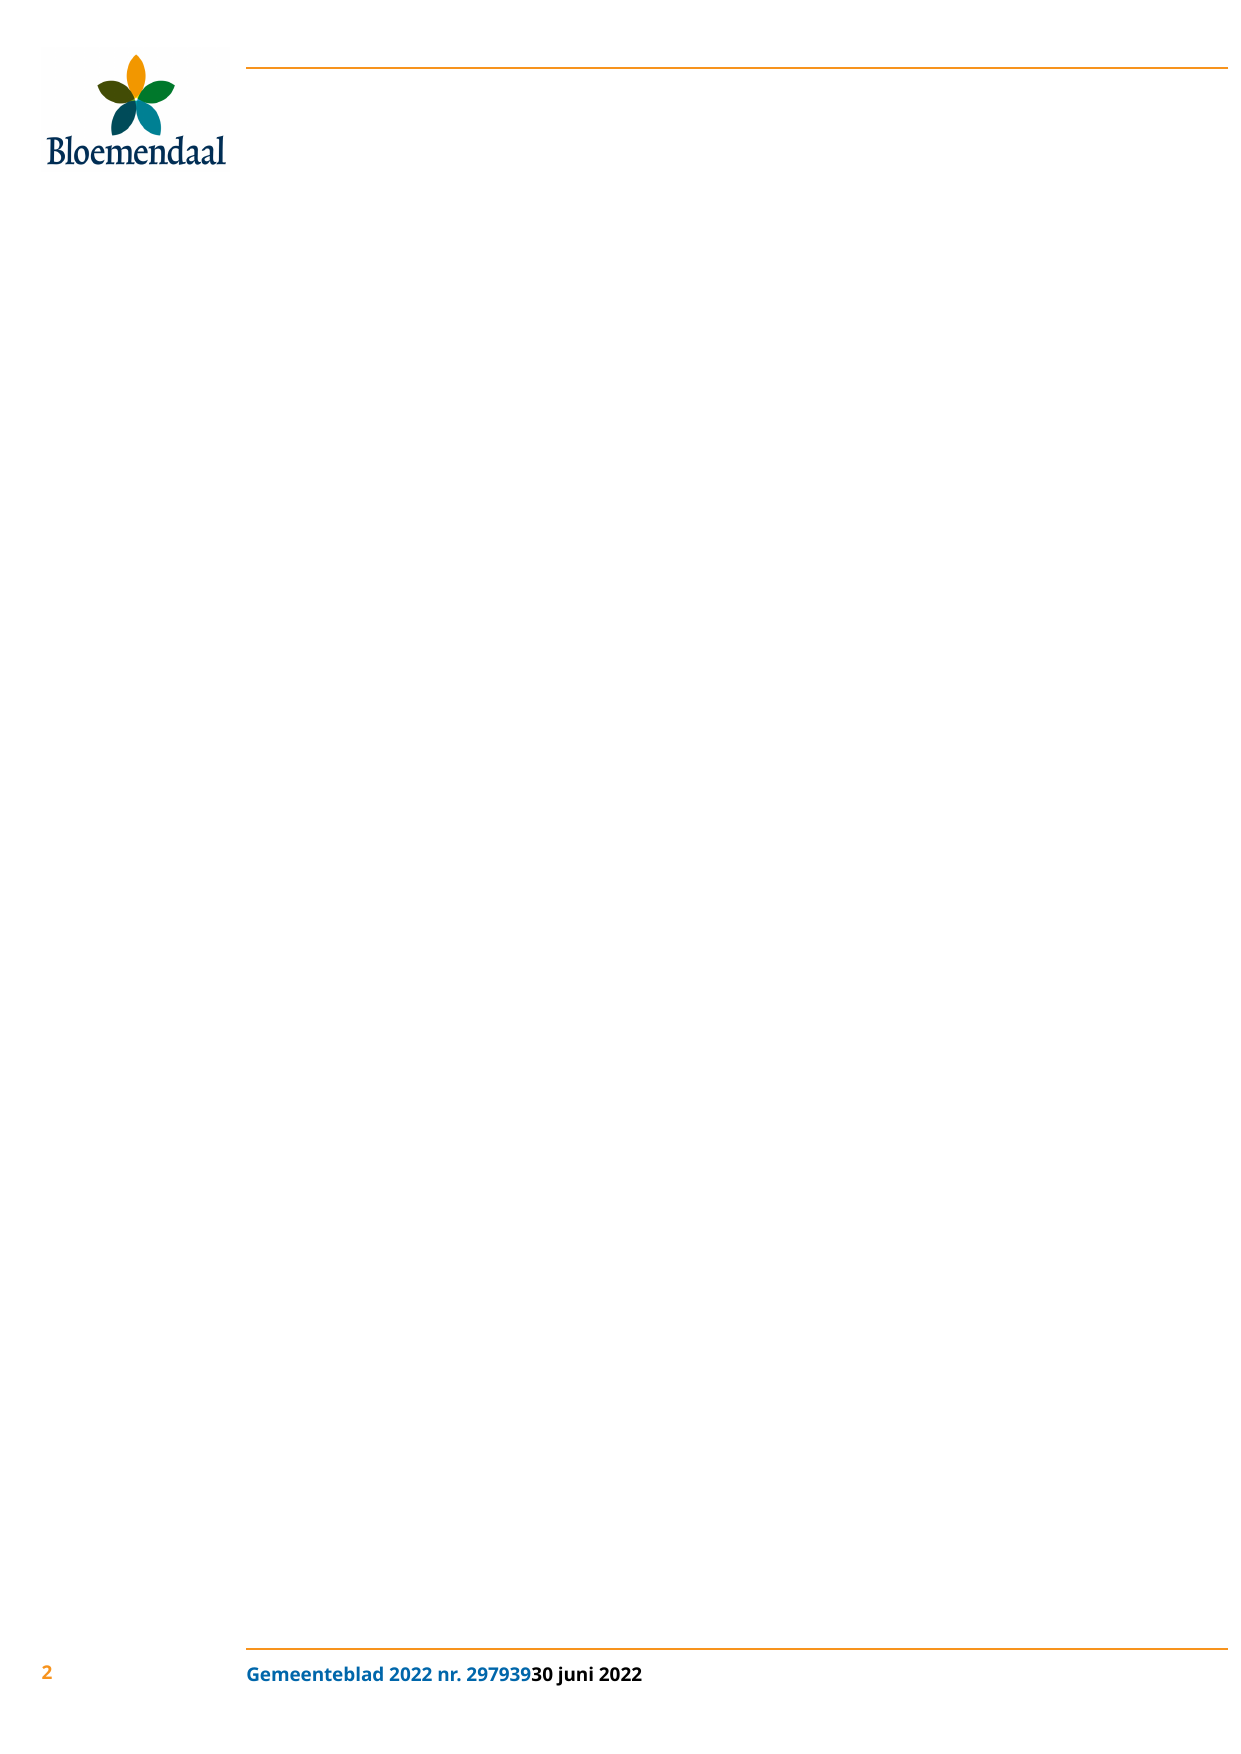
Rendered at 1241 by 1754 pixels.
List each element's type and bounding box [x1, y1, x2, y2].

picture [41, 47, 231, 172]
